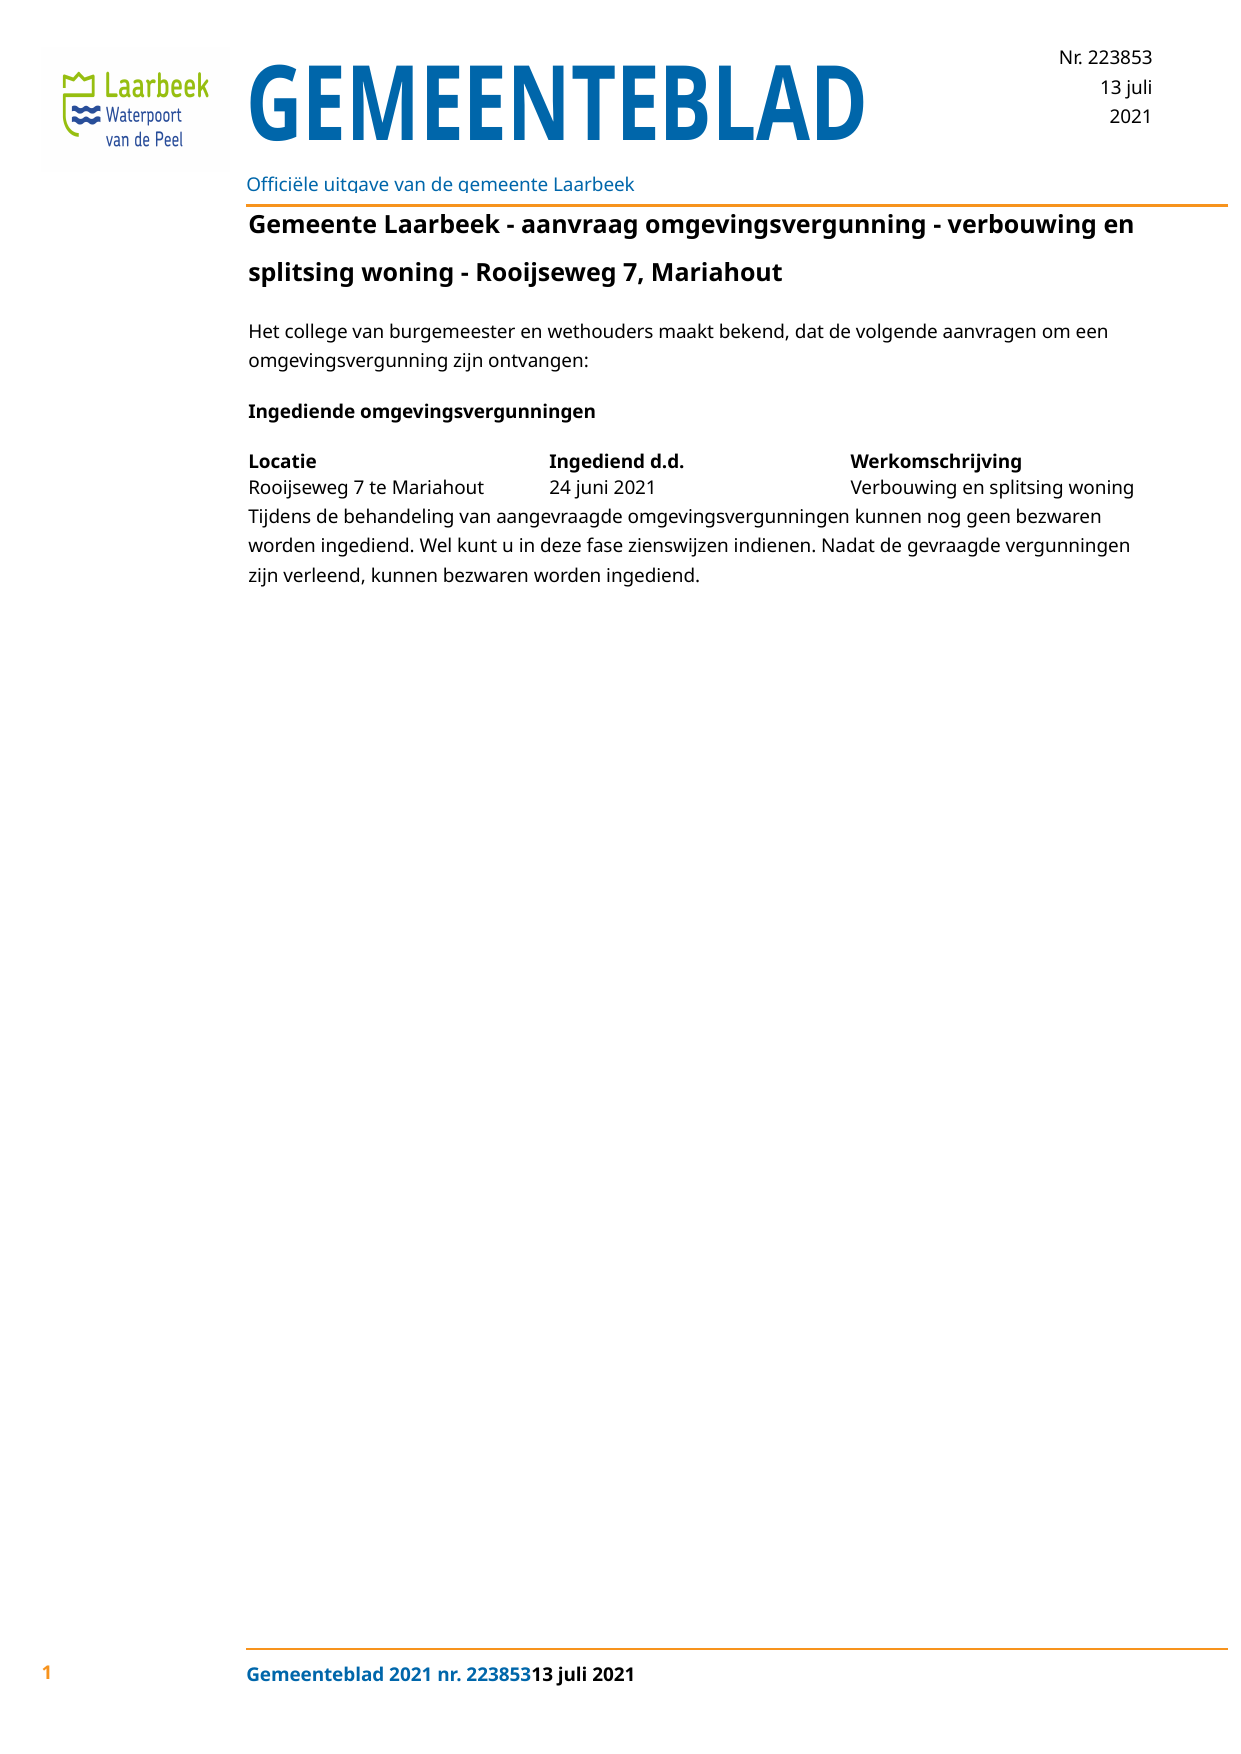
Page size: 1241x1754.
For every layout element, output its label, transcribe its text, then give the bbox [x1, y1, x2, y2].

text Tijdens de behandeling van aangevraagde omgevingsvergunningen kunnen nog geen bezwaren worden ingediend. Wel kunt u in deze fase zienswijzen indienen. Nadat de gevraagde vergunningen zijn verleend, kunnen bezwaren worden ingediend. [248, 503, 1152, 588]
picture [41, 47, 231, 172]
table_cell 24 juni 2021 [549, 474, 850, 500]
table_header Ingediend d.d. [549, 449, 850, 474]
table_cell Rooijseweg 7 te Mariahout [248, 474, 549, 500]
text Gemeente Laarbeek - aanvraag omgevingsvergunning - verbouwing en splitsing woning - Rooijseweg 7, Mariahout [248, 207, 1152, 288]
table_header Locatie [248, 449, 549, 474]
table_cell Verbouwing en splitsing woning [850, 474, 1152, 500]
text Ingediende omgevingsvergunningen [248, 398, 1152, 424]
text Het college van burgemeester en wethouders maakt bekend, dat de volgende aanvragen om een omgevingsvergunning zijn ontvangen: [248, 318, 1152, 373]
table_header Werkomschrijving [850, 449, 1152, 474]
